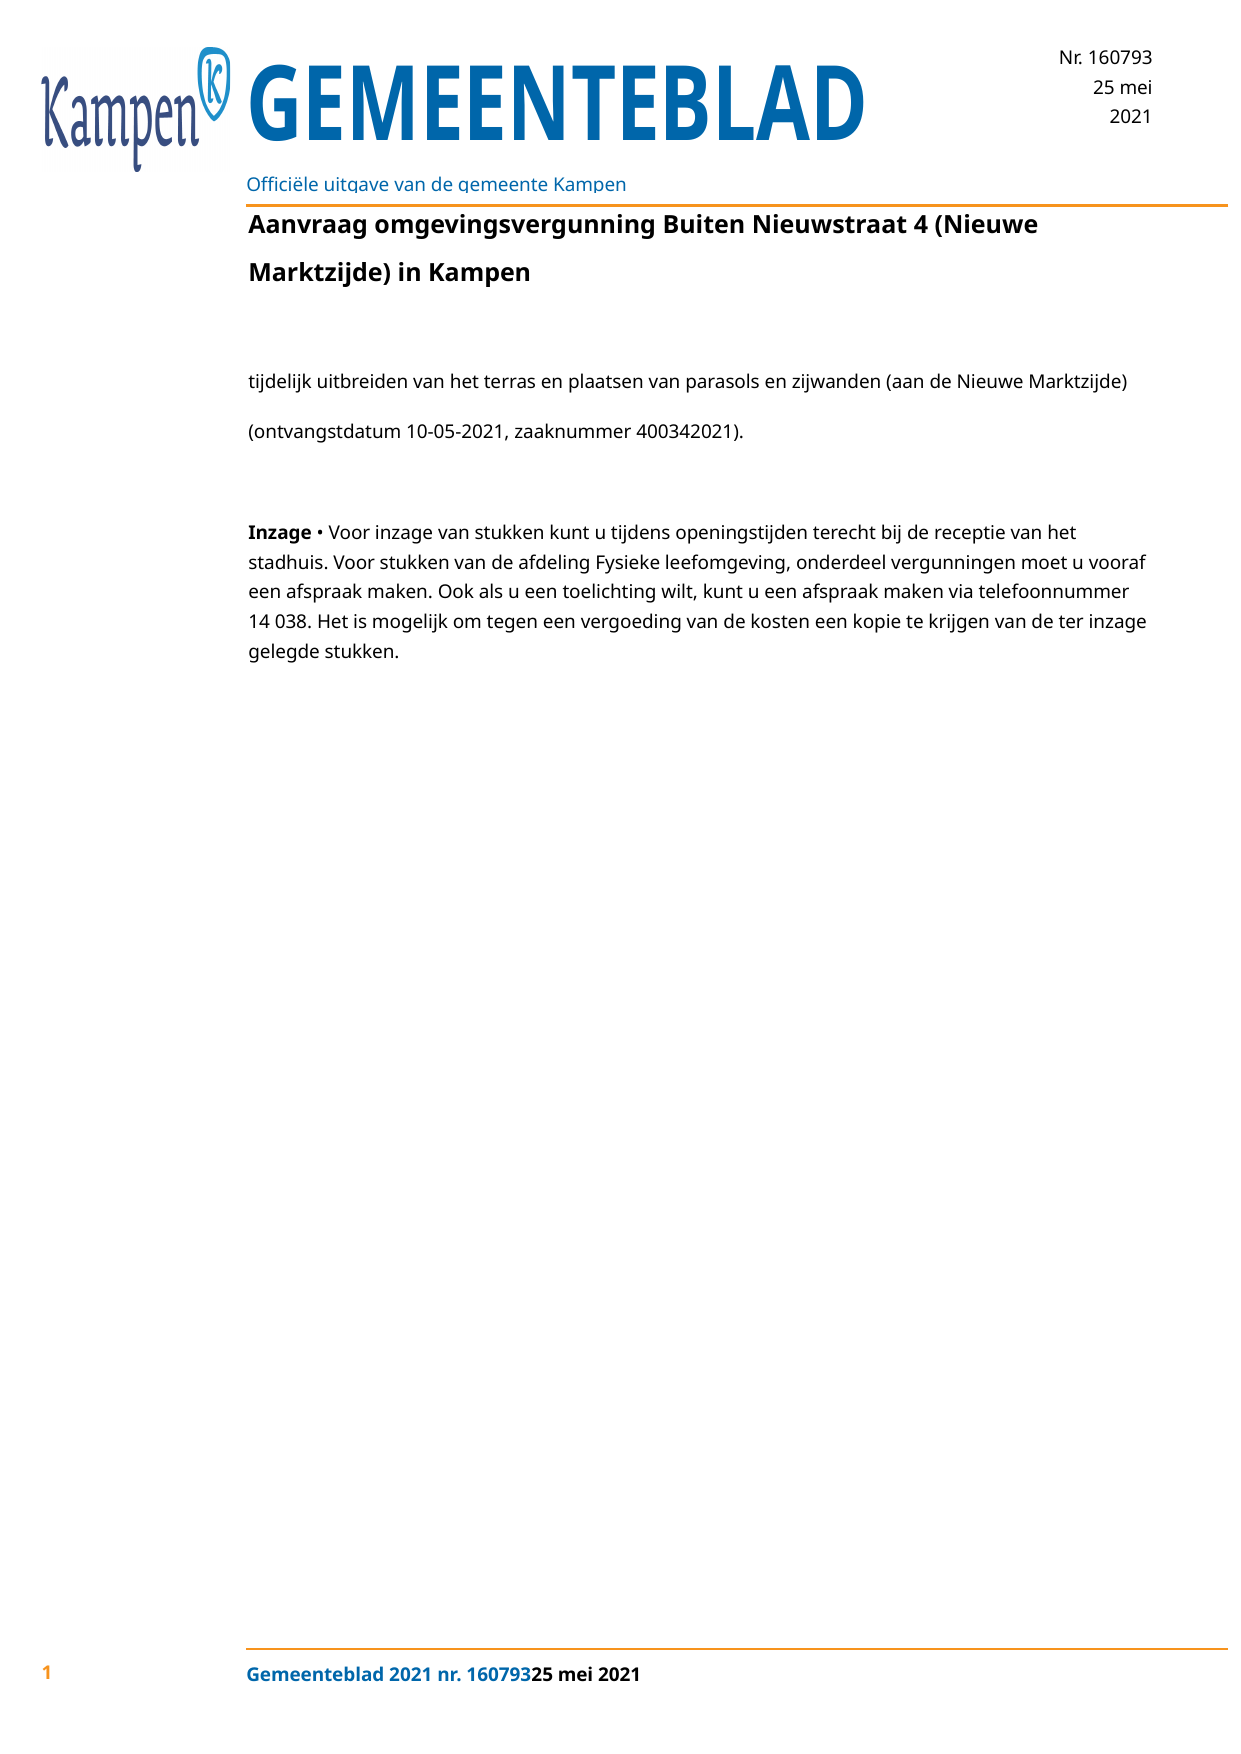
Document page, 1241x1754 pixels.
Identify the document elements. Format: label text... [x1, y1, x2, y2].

text Inzage • Voor inzage van stukken kunt u tijdens openingstijden terecht bij de receptie van het stadhuis. Voor stukken van de afdeling Fysieke leefomgeving, onderdeel vergunningen moet u vooraf een afspraak maken. Ook als u een toelichting wilt, kunt u een afspraak maken via telefoonnummer 14 038. Het is mogelijk om tegen een vergoeding van de kosten een kopie te krijgen van de ter inzage gelegde stukken. [248, 519, 1152, 664]
text Aanvraag omgevingsvergunning Buiten Nieuwstraat 4 (Nieuwe Marktzijde) in Kampen [248, 207, 1152, 288]
picture [41, 47, 231, 172]
text tijdelijk uitbreiden van het terras en plaatsen van parasols en zijwanden (aan de Nieuwe Marktzijde) [248, 368, 1152, 394]
text (ontvangstdatum 10-05-2021, zaaknummer 400342021). [248, 419, 1152, 444]
